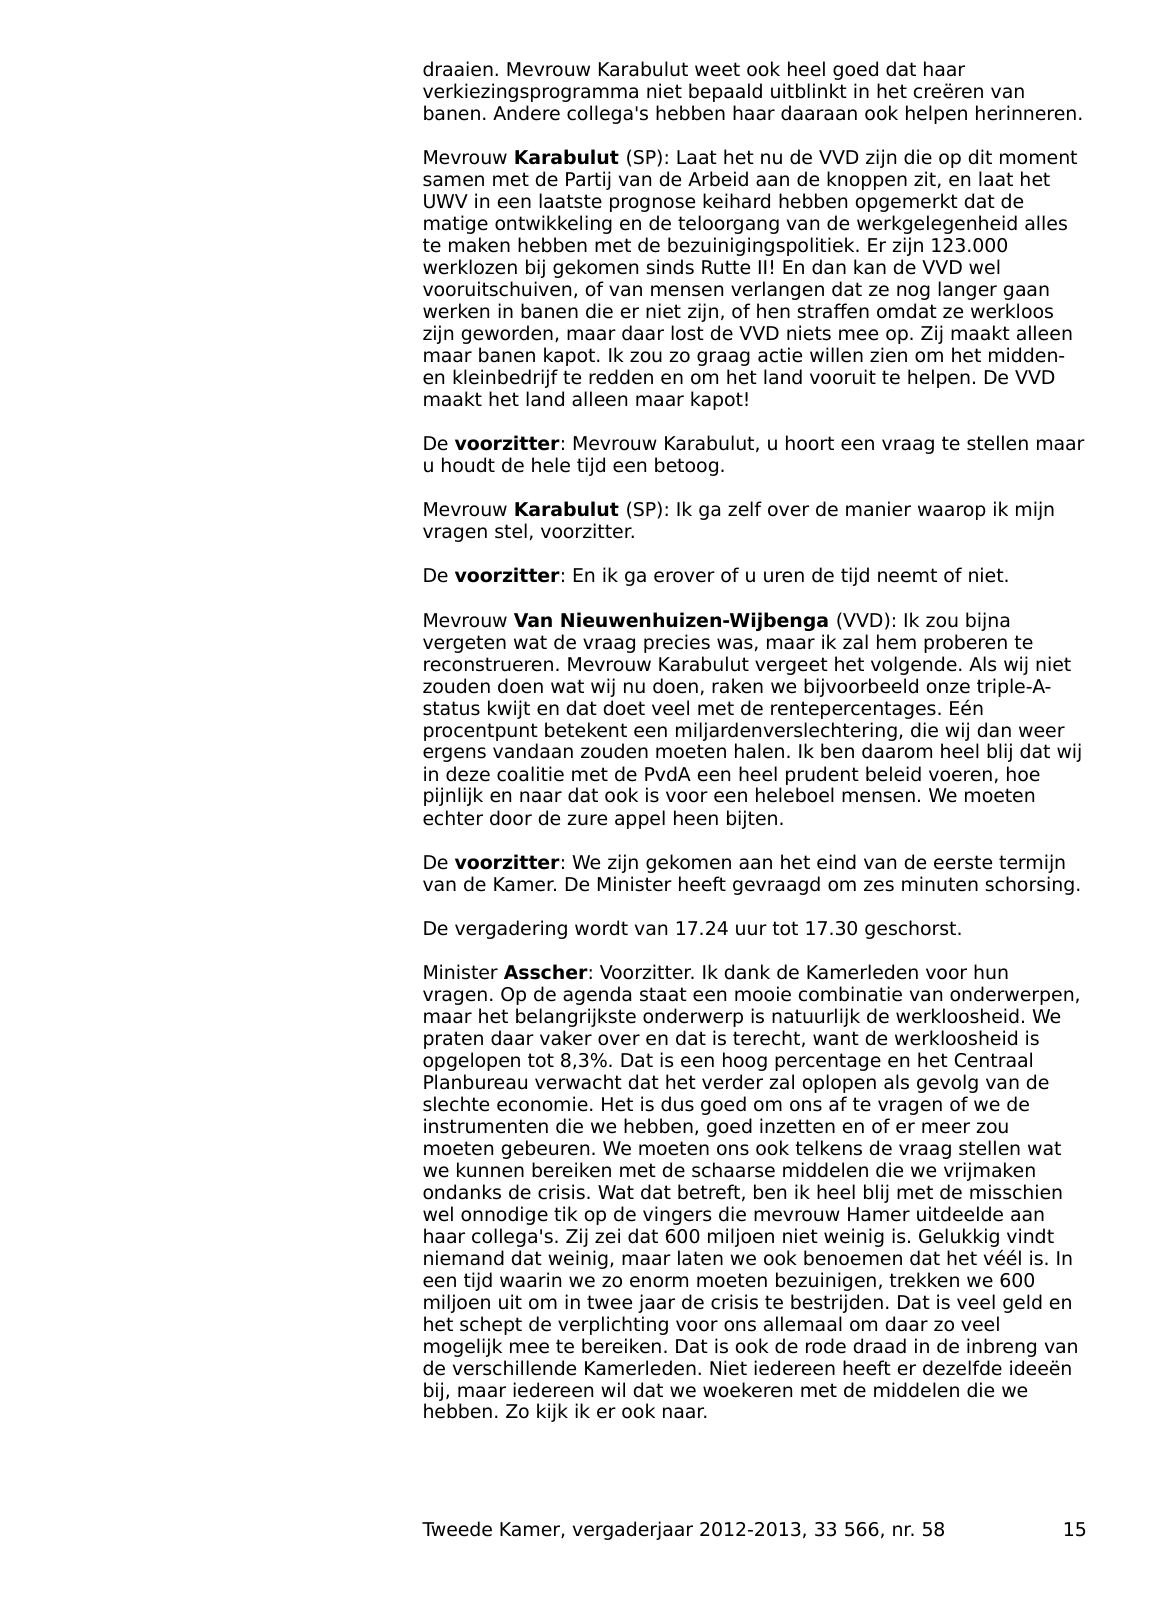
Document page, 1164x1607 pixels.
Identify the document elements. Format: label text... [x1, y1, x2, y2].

text De voorzitter: We zijn gekomen aan het eind van de eerste termijn van de Kamer. De Minister heeft gevraagd om zes minuten schorsing. [422, 852, 1087, 896]
text Mevrouw Karabulut (SP): Ik ga zelf over de manier waarop ik mijn vragen stel, voorzitter. [422, 499, 1087, 543]
text De voorzitter: En ik ga erover of u uren de tijd neemt of niet. [422, 565, 1087, 587]
text De voorzitter: Mevrouw Karabulut, u hoort een vraag te stellen maar u houdt de hele tijd een betoog. [422, 433, 1087, 477]
text De vergadering wordt van 17.24 uur tot 17.30 geschorst. [422, 918, 1087, 940]
text Minister Asscher: Voorzitter. Ik dank de Kamerleden voor hun vragen. Op de agenda staat een mooie combinatie van onderwerpen, maar het belangrijkste onderwerp is natuurlijk de werkloosheid. We praten daar vaker over en dat is terecht, want de werkloosheid is opgelopen tot 8,3%. Dat is een hoog percentage en het Centraal Planbureau verwacht dat het verder zal oplopen als gevolg van de slechte economie. Het is dus goed om ons af te vragen of we de instrumenten die we hebben, goed inzetten en of er meer zou moeten gebeuren. We moeten ons ook telkens de vraag stellen wat we kunnen bereiken met de schaarse middelen die we vrijmaken ondanks de crisis. Wat dat betreft, ben ik heel blij met de misschien wel onnodige tik op de vingers die mevrouw Hamer uitdeelde aan haar collega's. Zij zei dat 600 miljoen niet weinig is. Gelukkig vindt niemand dat weinig, maar laten we ook benoemen dat het véél is. In een tijd waarin we zo enorm moeten bezuinigen, trekken we 600 miljoen uit om in twee jaar de crisis te bestrijden. Dat is veel geld en het schept de verplichting voor ons allemaal om daar zo veel mogelijk mee te bereiken. Dat is ook de rode draad in de inbreng van de verschillende Kamerleden. Niet iedereen heeft er dezelfde ideeën bij, maar iedereen wil dat we woekeren met de middelen die we hebben. Zo kijk ik er ook naar. [422, 962, 1087, 1423]
text Mevrouw Karabulut (SP): Laat het nu de VVD zijn die op dit moment samen met de Partij van de Arbeid aan de knoppen zit, en laat het UWV in een laatste prognose keihard hebben opgemerkt dat de matige ontwikkeling en de teloorgang van de werkgelegenheid alles te maken hebben met de bezuinigingspolitiek. Er zijn 123.000 werklozen bij gekomen sinds Rutte II! En dan kan de VVD wel vooruitschuiven, of van mensen verlangen dat ze nog langer gaan werken in banen die er niet zijn, of hen straffen omdat ze werkloos zijn geworden, maar daar lost de VVD niets mee op. Zij maakt alleen maar banen kapot. Ik zou zo graag actie willen zien om het midden- en kleinbedrijf te redden en om het land vooruit te helpen. De VVD maakt het land alleen maar kapot! [422, 147, 1087, 411]
text draaien. Mevrouw Karabulut weet ook heel goed dat haar verkiezingsprogramma niet bepaald uitblinkt in het creëren van banen. Andere collega's hebben haar daaraan ook helpen herinneren. [422, 59, 1087, 125]
text Mevrouw Van Nieuwenhuizen-Wijbenga (VVD): Ik zou bijna vergeten wat de vraag precies was, maar ik zal hem proberen te reconstrueren. Mevrouw Karabulut vergeet het volgende. Als wij niet zouden doen wat wij nu doen, raken we bijvoorbeeld onze triple-A-status kwijt en dat doet veel met de rentepercentages. Eén procentpunt betekent een miljardenverslechtering, die wij dan weer ergens vandaan zouden moeten halen. Ik ben daarom heel blij dat wij in deze coalitie met de PvdA een heel prudent beleid voeren, hoe pijnlijk en naar dat ook is voor een heleboel mensen. We moeten echter door de zure appel heen bijten. [422, 609, 1087, 829]
